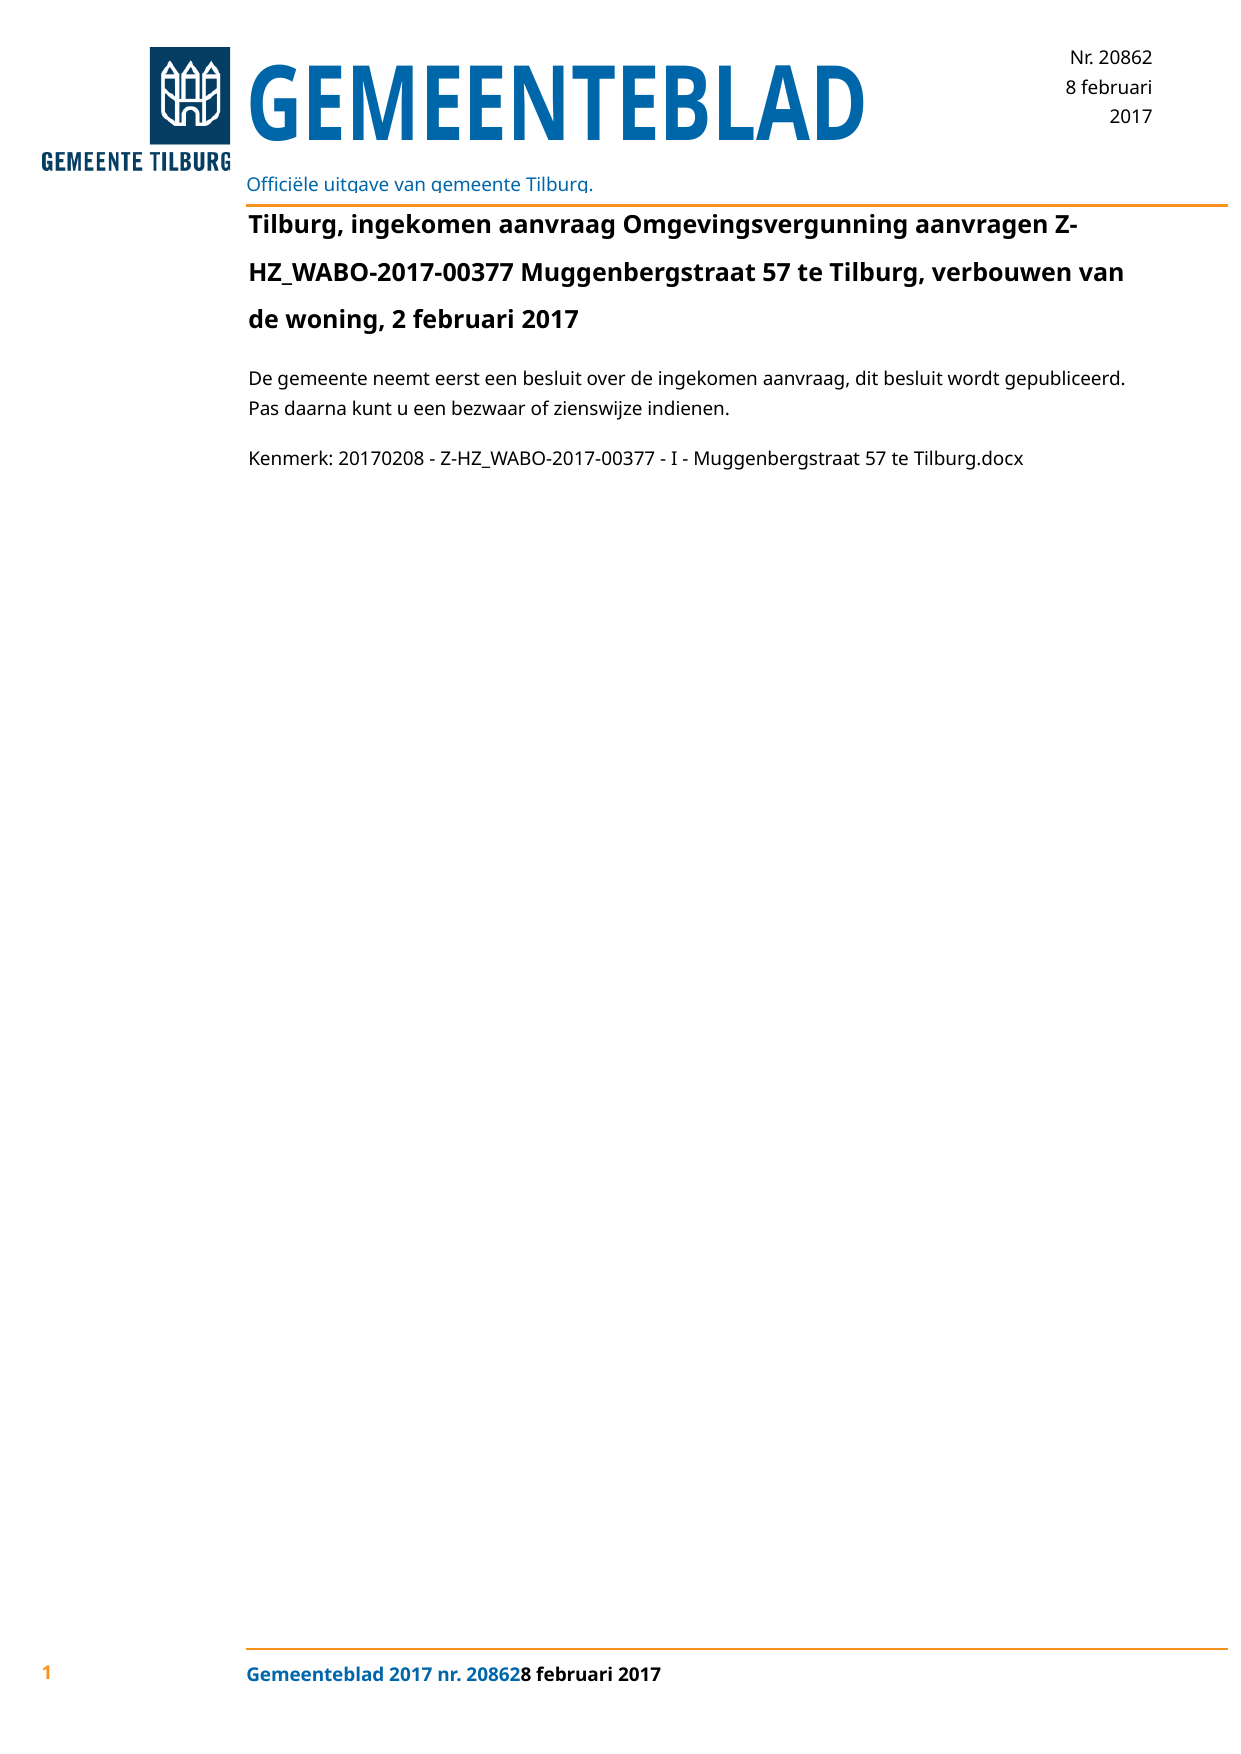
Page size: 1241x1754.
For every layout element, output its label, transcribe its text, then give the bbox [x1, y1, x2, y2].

picture [41, 47, 231, 172]
text Kenmerk: 20170208 - Z-HZ_WABO-2017-00377 - I - Muggenbergstraat 57 te Tilburg.docx [248, 446, 1152, 471]
text Tilburg, ingekomen aanvraag Omgevingsvergunning aanvragen Z-HZ_WABO-2017-00377 Muggenbergstraat 57 te Tilburg, verbouwen van de woning, 2 februari 2017 [248, 207, 1152, 336]
text De gemeente neemt eerst een besluit over de ingekomen aanvraag, dit besluit wordt gepubliceerd. Pas daarna kunt u een bezwaar of zienswijze indienen. [248, 366, 1152, 421]
